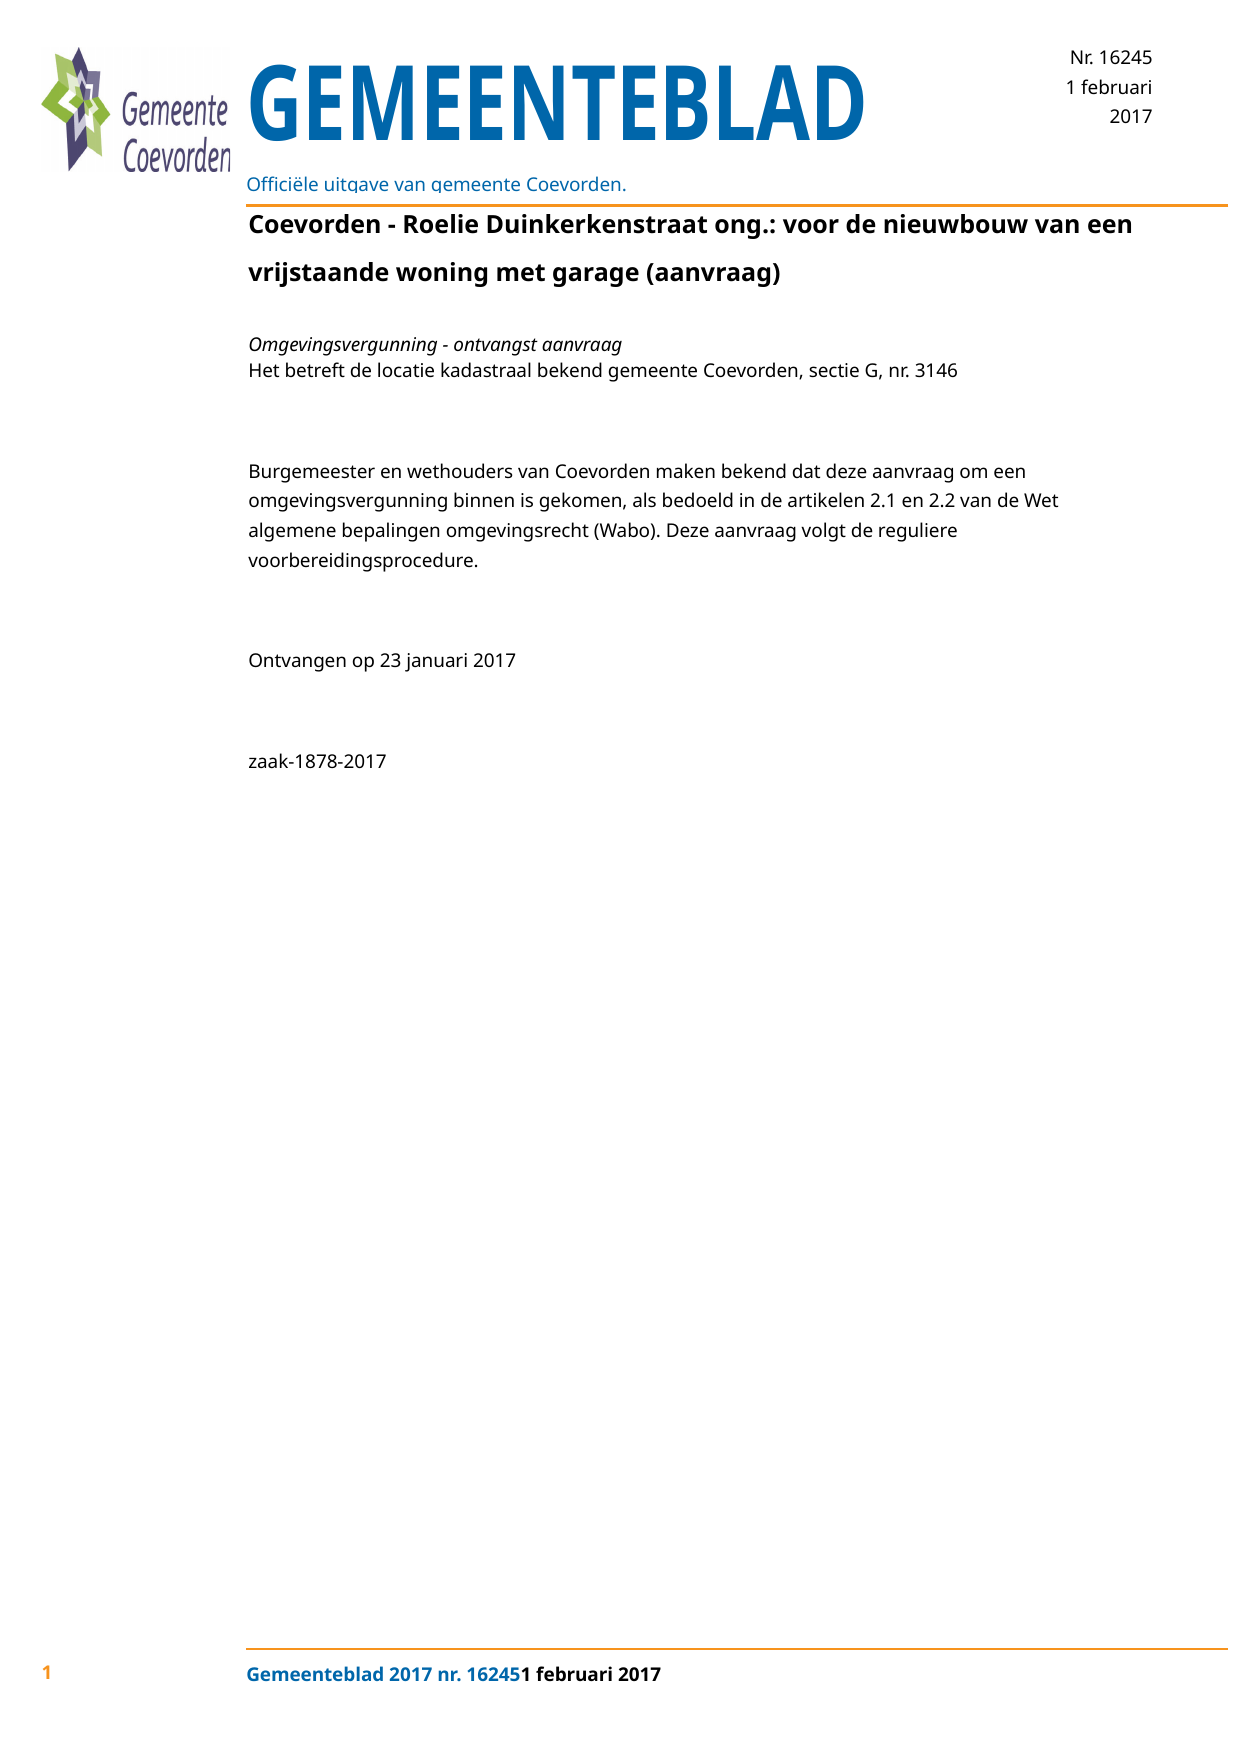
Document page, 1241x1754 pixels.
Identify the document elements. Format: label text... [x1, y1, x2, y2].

text Het betreft de locatie kadastraal bekend gemeente Coevorden, sectie G, nr. 3146 [248, 357, 1152, 383]
text Ontvangen op 23 januari 2017 [248, 648, 1152, 673]
text Coevorden - Roelie Duinkerkenstraat ong.: voor de nieuwbouw van een vrijstaande woning met garage (aanvraag) [248, 207, 1152, 288]
text Burgemeester en wethouders van Coevorden maken bekend dat deze aanvraag om een omgevingsvergunning binnen is gekomen, als bedoeld in de artikelen 2.1 en 2.2 van de Wet algemene bepalingen omgevingsrecht (Wabo). Deze aanvraag volgt de reguliere voorbereidingsprocedure. [248, 458, 1152, 572]
text zaak-1878-2017 [248, 748, 1152, 774]
text Omgevingsvergunning - ontvangst aanvraag [248, 331, 1152, 357]
picture [41, 47, 231, 172]
